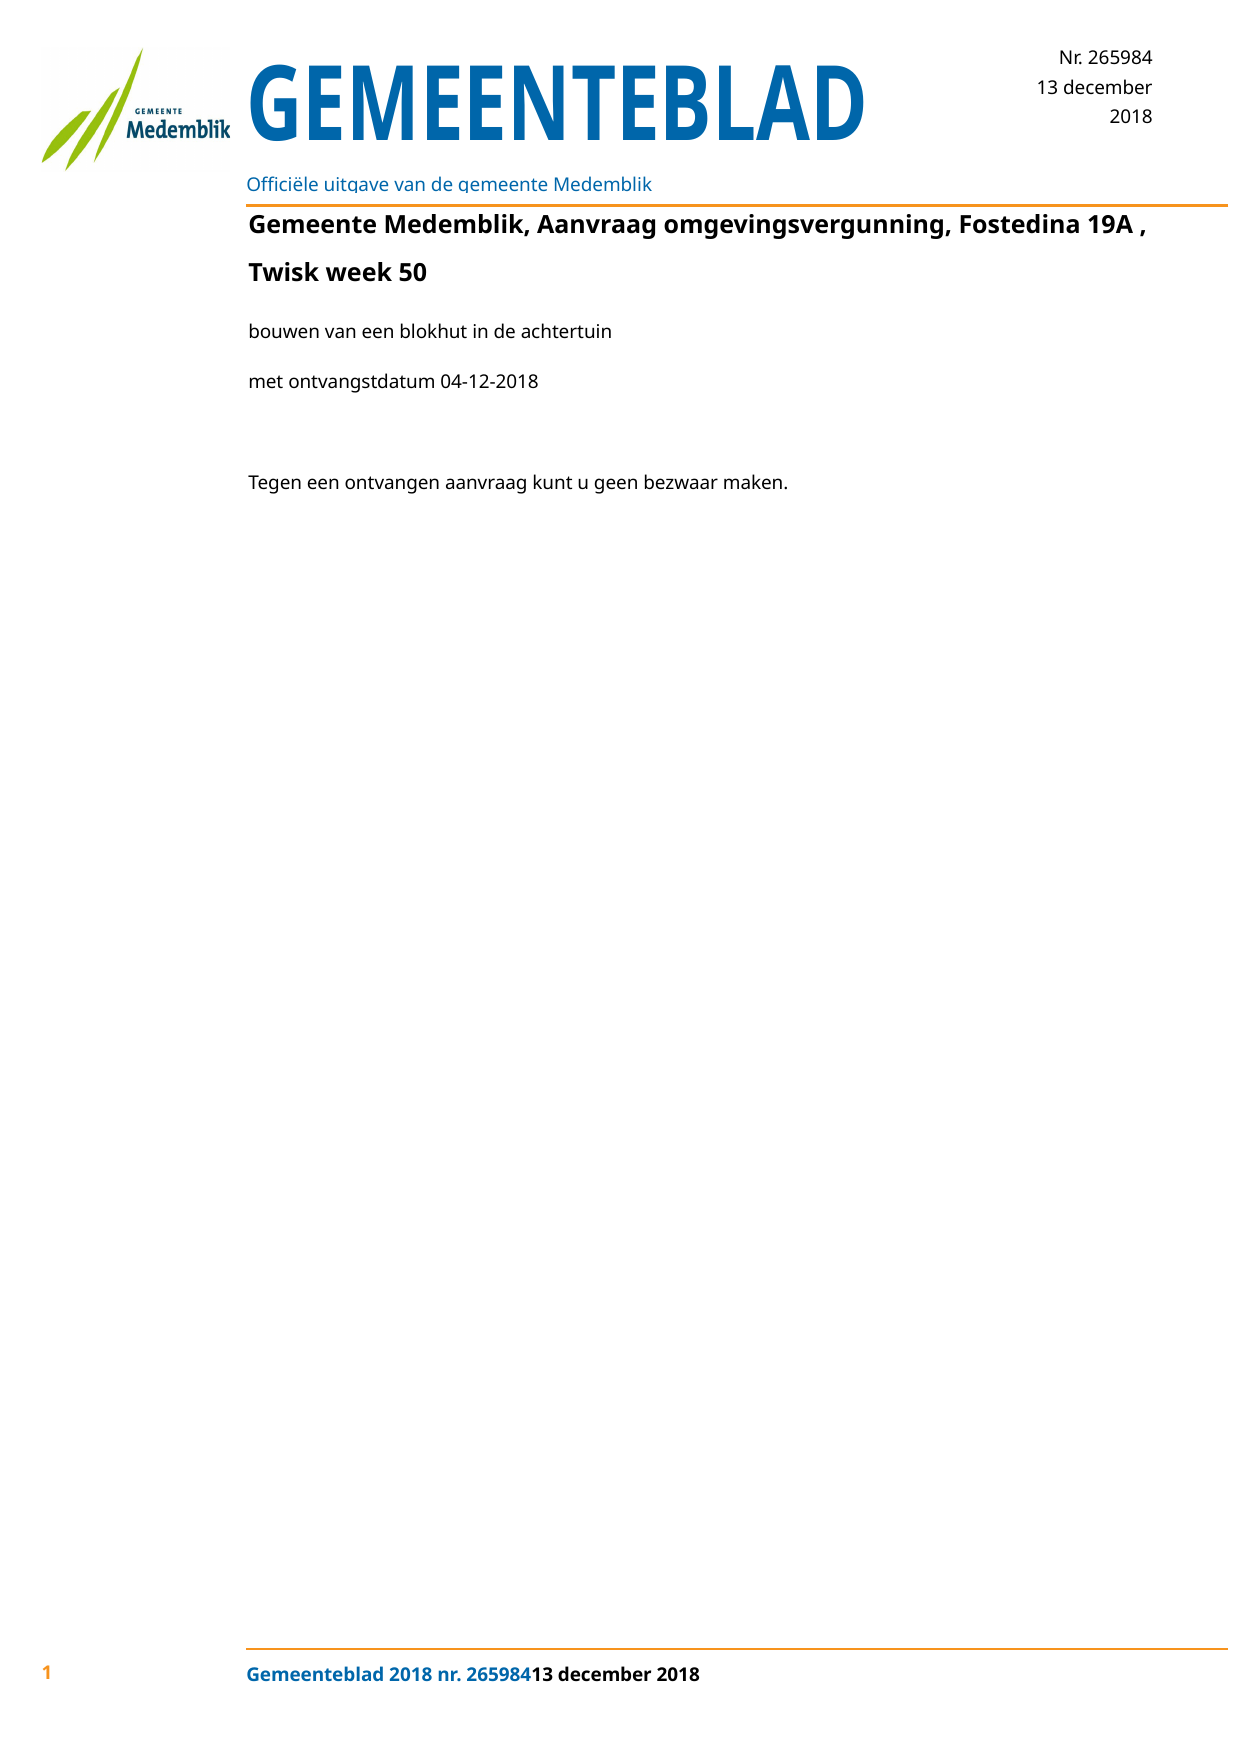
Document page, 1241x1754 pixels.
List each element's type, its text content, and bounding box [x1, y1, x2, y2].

picture [41, 47, 231, 172]
text met ontvangstdatum 04-12-2018 [248, 368, 1152, 394]
text bouwen van een blokhut in de achtertuin [248, 318, 1152, 344]
text Gemeente Medemblik, Aanvraag omgevingsvergunning, Fostedina 19A , Twisk week 50 [248, 207, 1152, 288]
text Tegen een ontvangen aanvraag kunt u geen bezwaar maken. [248, 469, 1152, 495]
